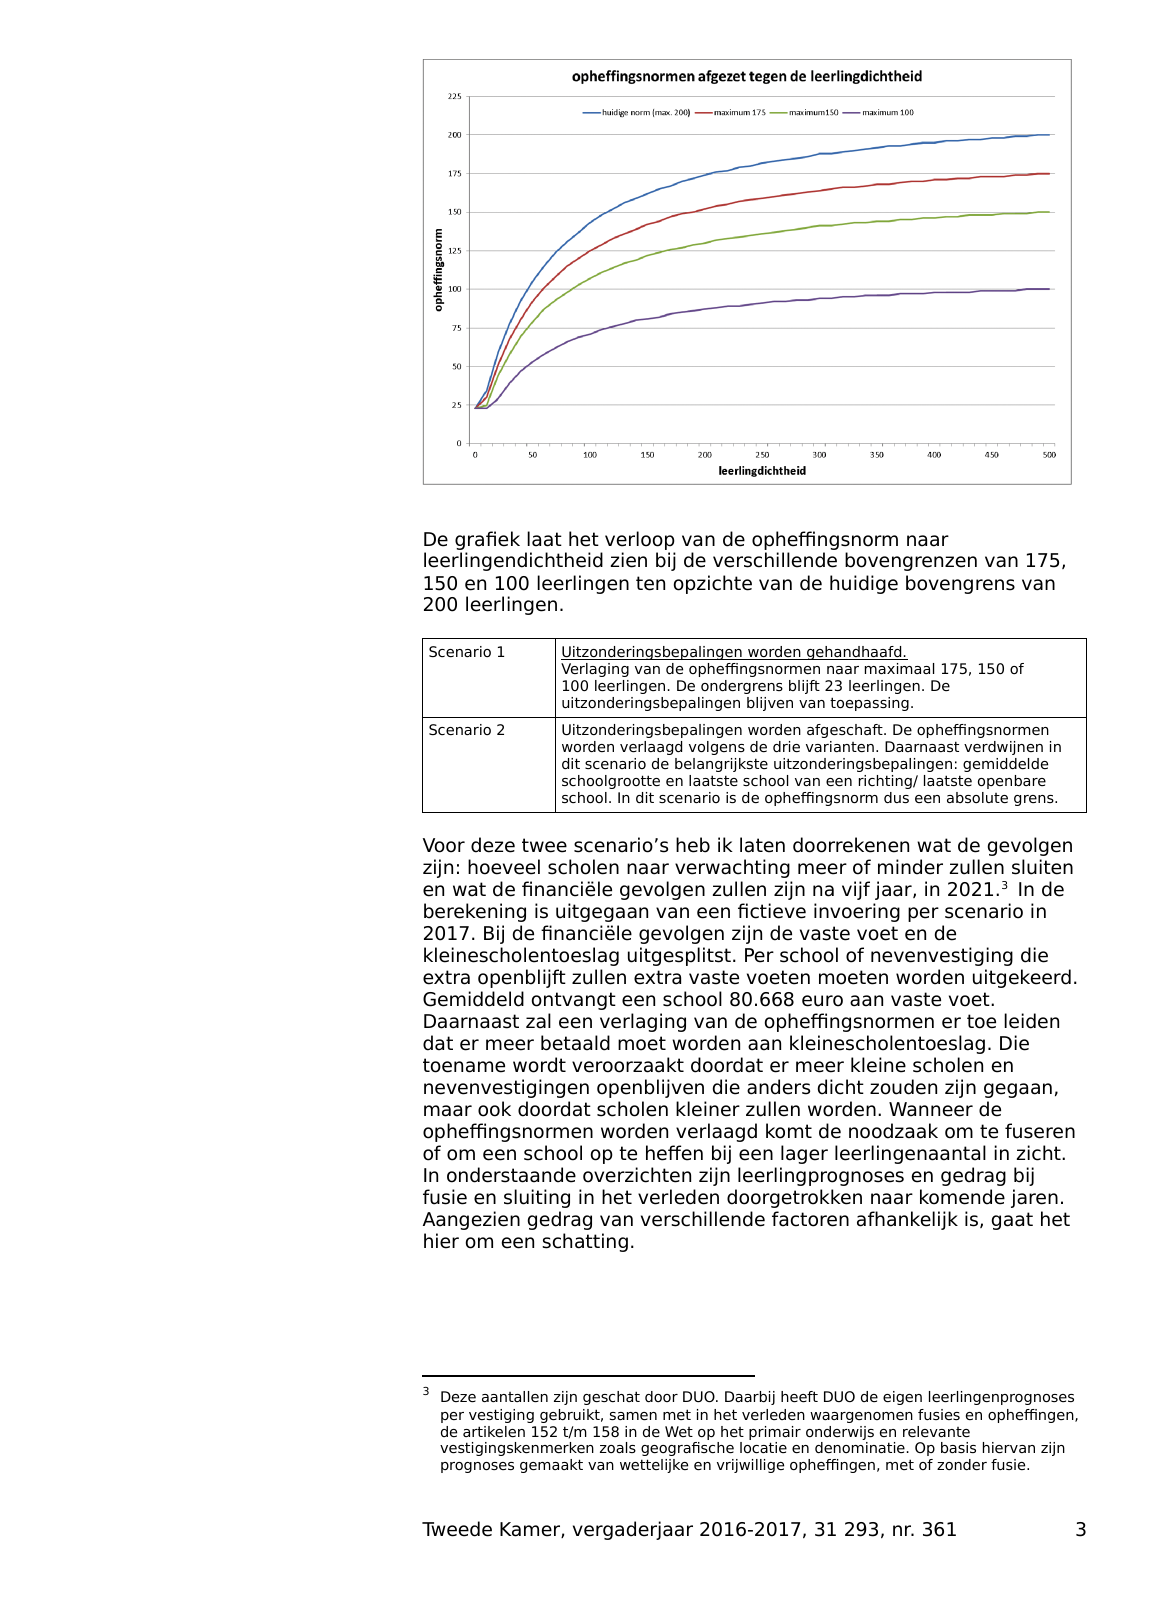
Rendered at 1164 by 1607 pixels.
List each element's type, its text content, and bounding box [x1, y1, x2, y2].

table_header Scenario 1 [423, 639, 555, 717]
table_cell Uitzonderingsbepalingen worden afgeschaft. De opheffingsnormen worden verlaagd volgens de drie varianten. Daarnaast verdwijnen in dit scenario de belangrijkste uitzonderingsbepalingen: gemiddelde schoolgrootte en laatste school van een richting/ laatste openbare school. In dit scenario is de opheffingsnorm dus een absolute grens. [556, 718, 1086, 812]
text Deze aantallen zijn geschat door DUO. Daarbij heeft DUO de eigen leerlingenprognoses per vestiging gebruikt, samen met in het verleden waargenomen fusies en opheffingen, de artikelen 152 t/m 158 in de Wet op het primair onderwijs en relevante vestigingskenmerken zoals geografische locatie en denominatie. Op basis hiervan zijn prognoses gemaakt van wettelijke en vrijwillige opheffingen, met of zonder fusie. [422, 1385, 1087, 1474]
text De grafiek laat het verloop van de opheffingsnorm naar leerlingendichtheid zien bij de verschillende bovengrenzen van 175, 150 en 100 leerlingen ten opzichte van de huidige bovengrens van 200 leerlingen. [422, 528, 1087, 616]
table_header Uitzonderingsbepalingen worden gehandhaafd. Verlaging van de opheffingsnormen naar maximaal 175, 150 of 100 leerlingen. De ondergrens blijft 23 leerlingen. De uitzonderingsbepalingen blijven van toepassing. [556, 639, 1086, 717]
text Voor deze twee scenario’s heb ik laten doorrekenen wat de gevolgen zijn: hoeveel scholen naar verwachting meer of minder zullen sluiten en wat de financiële gevolgen zullen zijn na vijf jaar, in 2021. In de berekening is uitgegaan van een fictieve invoering per scenario in 2017. Bij de financiële gevolgen zijn de vaste voet en de kleinescholentoeslag uitgesplitst. Per school of nevenvestiging die extra openblijft zullen extra vaste voeten moeten worden uitgekeerd. Gemiddeld ontvangt een school 80.668 euro aan vaste voet. Daarnaast zal een verlaging van de opheffingsnormen er toe leiden dat er meer betaald moet worden aan kleinescholentoeslag. Die toename wordt veroorzaakt doordat er meer kleine scholen en nevenvestigingen openblijven die anders dicht zouden zijn gegaan, maar ook doordat scholen kleiner zullen worden. Wanneer de opheffingsnormen worden verlaagd komt de noodzaak om te fuseren of om een school op te heffen bij een lager leerlingenaantal in zicht. In onderstaande overzichten zijn leerlingprognoses en gedrag bij fusie en sluiting in het verleden doorgetrokken naar komende jaren. Aangezien gedrag van verschillende factoren afhankelijk is, gaat het hier om een schatting. [422, 835, 1087, 1253]
table_cell Scenario 2 [423, 718, 555, 812]
picture [422, 59, 1072, 485]
